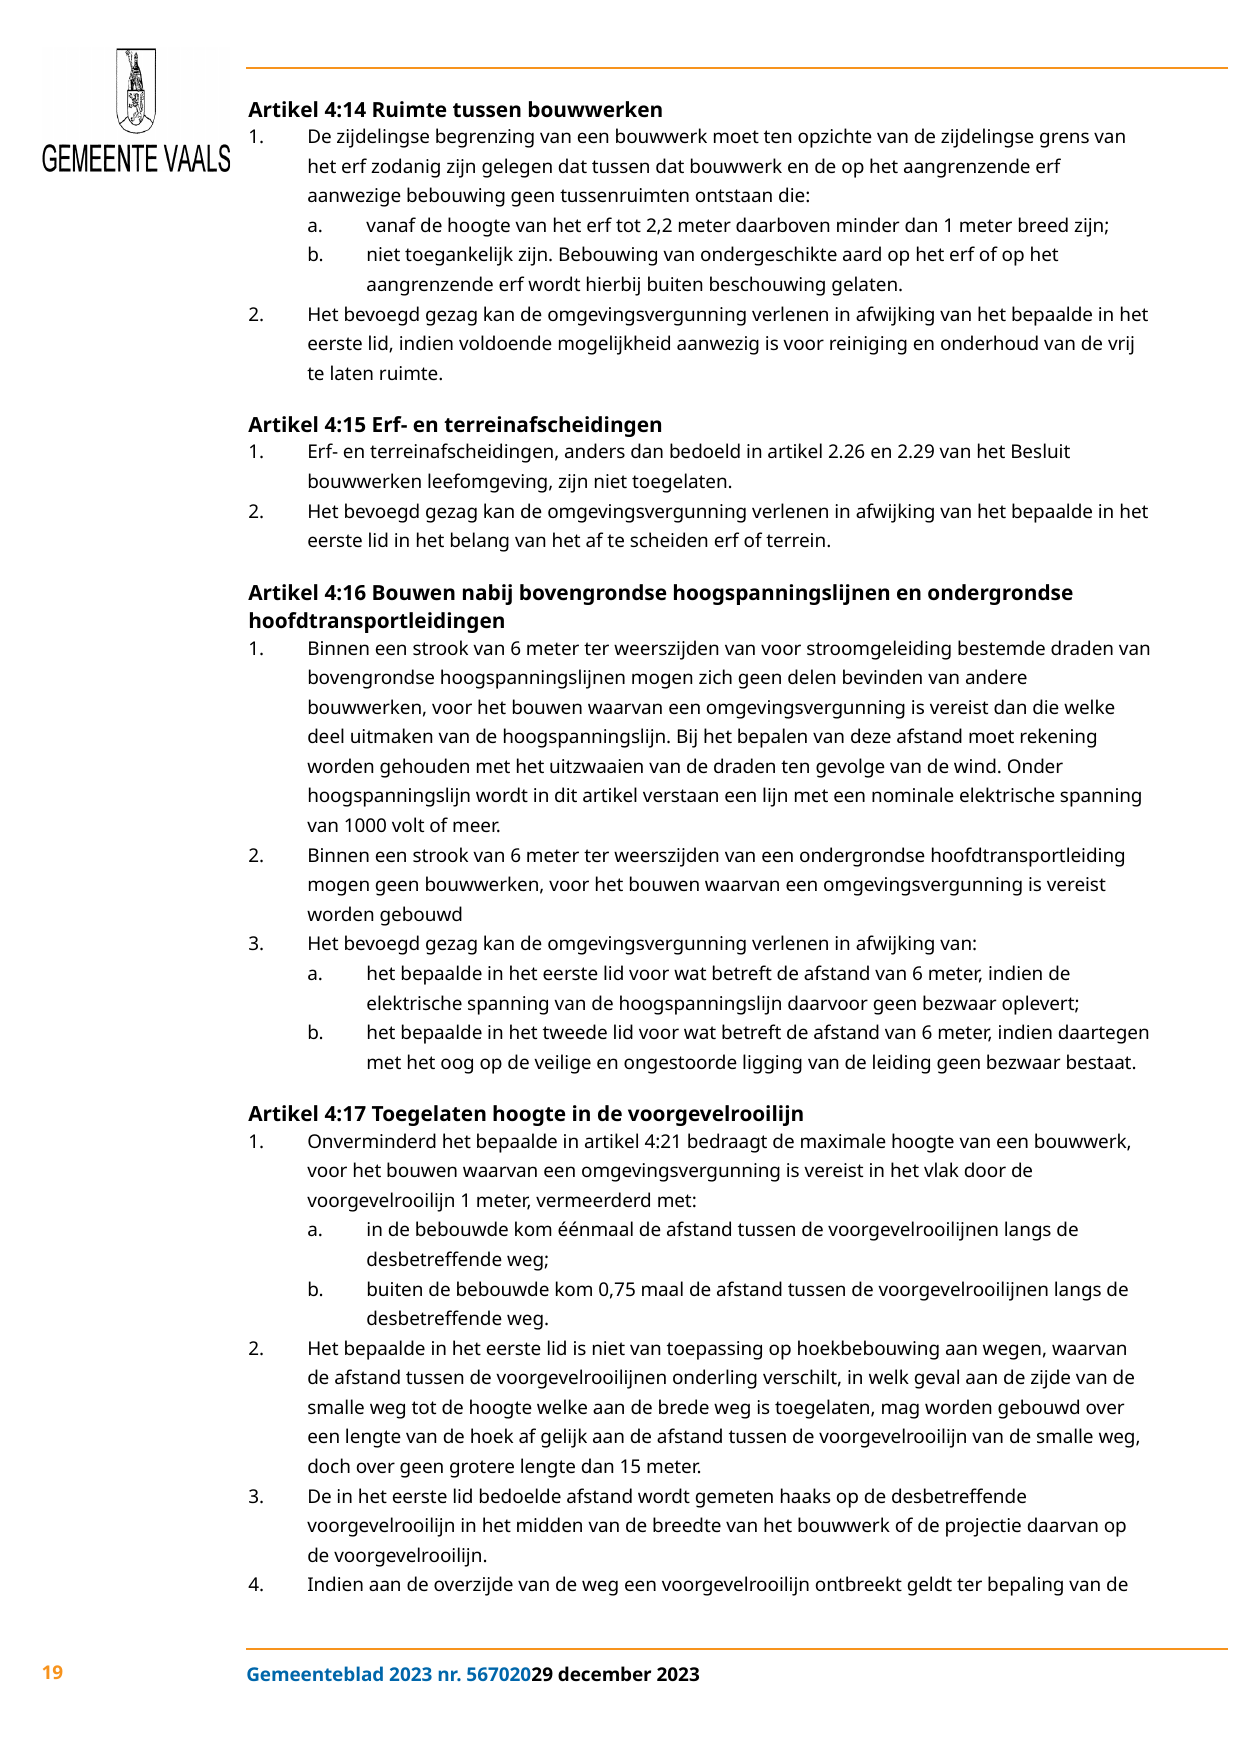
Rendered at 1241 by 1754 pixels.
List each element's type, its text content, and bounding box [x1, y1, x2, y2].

list het bepaalde in het tweede lid voor wat betreft de afstand van 6 meter, indien daartegen met het oog op de veilige en ongestoorde ligging van de leiding geen bezwaar bestaat. [307, 1019, 1152, 1075]
text Artikel 4:16 Bouwen nabij bovengrondse hoogspanningslijnen en ondergrondse hoofdtransportleidingen [248, 578, 1152, 635]
text Artikel 4:17 Toegelaten hoogte in de voorgevelrooilijn [248, 1099, 1152, 1128]
picture [41, 47, 231, 172]
list De in het eerste lid bedoelde afstand wordt gemeten haaks op de desbetreffende voorgevelrooilijn in het midden van de breedte van het bouwwerk of de projectie daarvan op de voorgevelrooilijn. [248, 1483, 1152, 1568]
list vanaf de hoogte van het erf tot 2,2 meter daarboven minder dan 1 meter breed zijn; [307, 212, 1152, 238]
list buiten de bebouwde kom 0,75 maal de afstand tussen de voorgevelrooilijnen langs de desbetreffende weg. [307, 1276, 1152, 1331]
list het bepaalde in het eerste lid voor wat betreft de afstand van 6 meter, indien de elektrische spanning van de hoogspanningslijn daarvoor geen bezwaar oplevert; [307, 960, 1152, 1016]
list Indien aan de overzijde van de weg een voorgevelrooilijn ontbreekt geldt ter bepaling van de [248, 1572, 1152, 1597]
list Binnen een strook van 6 meter ter weerszijden van een ondergrondse hoofdtransportleiding mogen geen bouwwerken, voor het bouwen waarvan een omgevingsvergunning is vereist worden gebouwd [248, 842, 1152, 927]
list Het bepaalde in het eerste lid is niet van toepassing op hoekbebouwing aan wegen, waarvan de afstand tussen de voorgevelrooilijnen onderling verschilt, in welk geval aan de zijde van de smalle weg tot de hoogte welke aan de brede weg is toegelaten, mag worden gebouwd over een lengte van de hoek af gelijk aan de afstand tussen de voorgevelrooilijn van de smalle weg, doch over geen grotere lengte dan 15 meter. [248, 1335, 1152, 1479]
list Erf- en terreinafscheidingen, anders dan bedoeld in artikel 2.26 en 2.29 van het Besluit bouwwerken leefomgeving, zijn niet toegelaten. [248, 439, 1152, 494]
list Het bevoegd gezag kan de omgevingsvergunning verlenen in afwijking van: [248, 931, 1152, 956]
list in de bebouwde kom éénmaal de afstand tussen de voorgevelrooilijnen langs de desbetreffende weg; [307, 1217, 1152, 1272]
list Onverminderd het bepaalde in artikel 4:21 bedraagt de maximale hoogte van een bouwwerk, voor het bouwen waarvan een omgevingsvergunning is vereist in het vlak door de voorgevelrooilijn 1 meter, vermeerderd met: [248, 1128, 1152, 1213]
text Artikel 4:14 Ruimte tussen bouwwerken [248, 95, 1152, 123]
list De zijdelingse begrenzing van een bouwwerk moet ten opzichte van de zijdelingse grens van het erf zodanig zijn gelegen dat tussen dat bouwwerk en de op het aangrenzende erf aanwezige bebouwing geen tussenruimten ontstaan die: [248, 123, 1152, 208]
list Binnen een strook van 6 meter ter weerszijden van voor stroomgeleiding bestemde draden van bovengrondse hoogspanningslijnen mogen zich geen delen bevinden van andere bouwwerken, voor het bouwen waarvan een omgevingsvergunning is vereist dan die welke deel uitmaken van de hoogspanningslijn. Bij het bepalen van deze afstand moet rekening worden gehouden met het uitzwaaien van de draden ten gevolge van de wind. Onder hoogspanningslijn wordt in dit artikel verstaan een lijn met een nominale elektrische spanning van 1000 volt of meer. [248, 635, 1152, 838]
list Het bevoegd gezag kan de omgevingsvergunning verlenen in afwijking van het bepaalde in het eerste lid, indien voldoende mogelijkheid aanwezig is voor reiniging en onderhoud van de vrij te laten ruimte. [248, 301, 1152, 386]
list niet toegankelijk zijn. Bebouwing van ondergeschikte aard op het erf of op het aangrenzende erf wordt hierbij buiten beschouwing gelaten. [307, 242, 1152, 297]
list Het bevoegd gezag kan de omgevingsvergunning verlenen in afwijking van het bepaalde in het eerste lid in het belang van het af te scheiden erf of terrein. [248, 498, 1152, 553]
text Artikel 4:15 Erf- en terreinafscheidingen [248, 410, 1152, 439]
